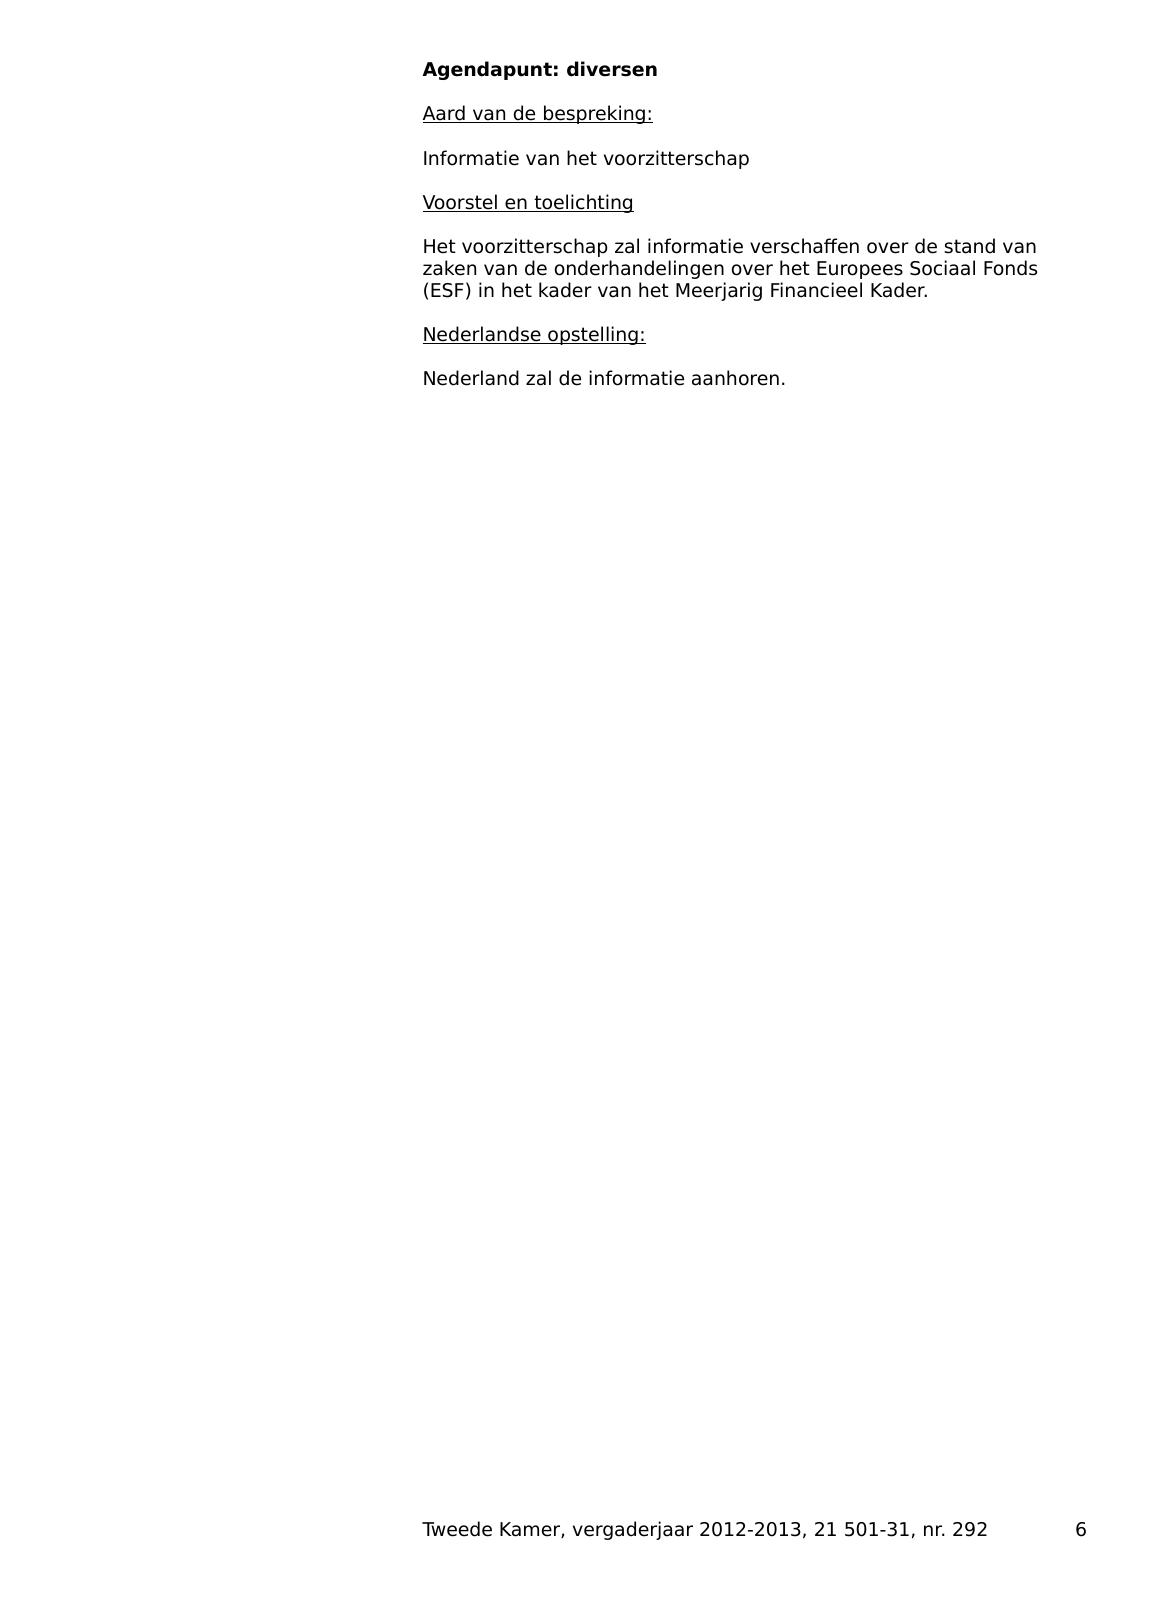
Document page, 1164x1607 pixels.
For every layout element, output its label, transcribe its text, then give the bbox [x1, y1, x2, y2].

subtitle Agendapunt: diversen [422, 59, 1087, 81]
text Informatie van het voorzitterschap [422, 147, 1087, 169]
text Nederland zal de informatie aanhoren. [422, 368, 1087, 390]
text Het voorzitterschap zal informatie verschaffen over de stand van zaken van de onderhandelingen over het Europees Sociaal Fonds (ESF) in het kader van het Meerjarig Financieel Kader. [422, 236, 1087, 302]
subtitle Aard van de bespreking: [422, 103, 1087, 125]
subtitle Voorstel en toelichting [422, 192, 1087, 213]
subtitle Nederlandse opstelling: [422, 324, 1087, 346]
